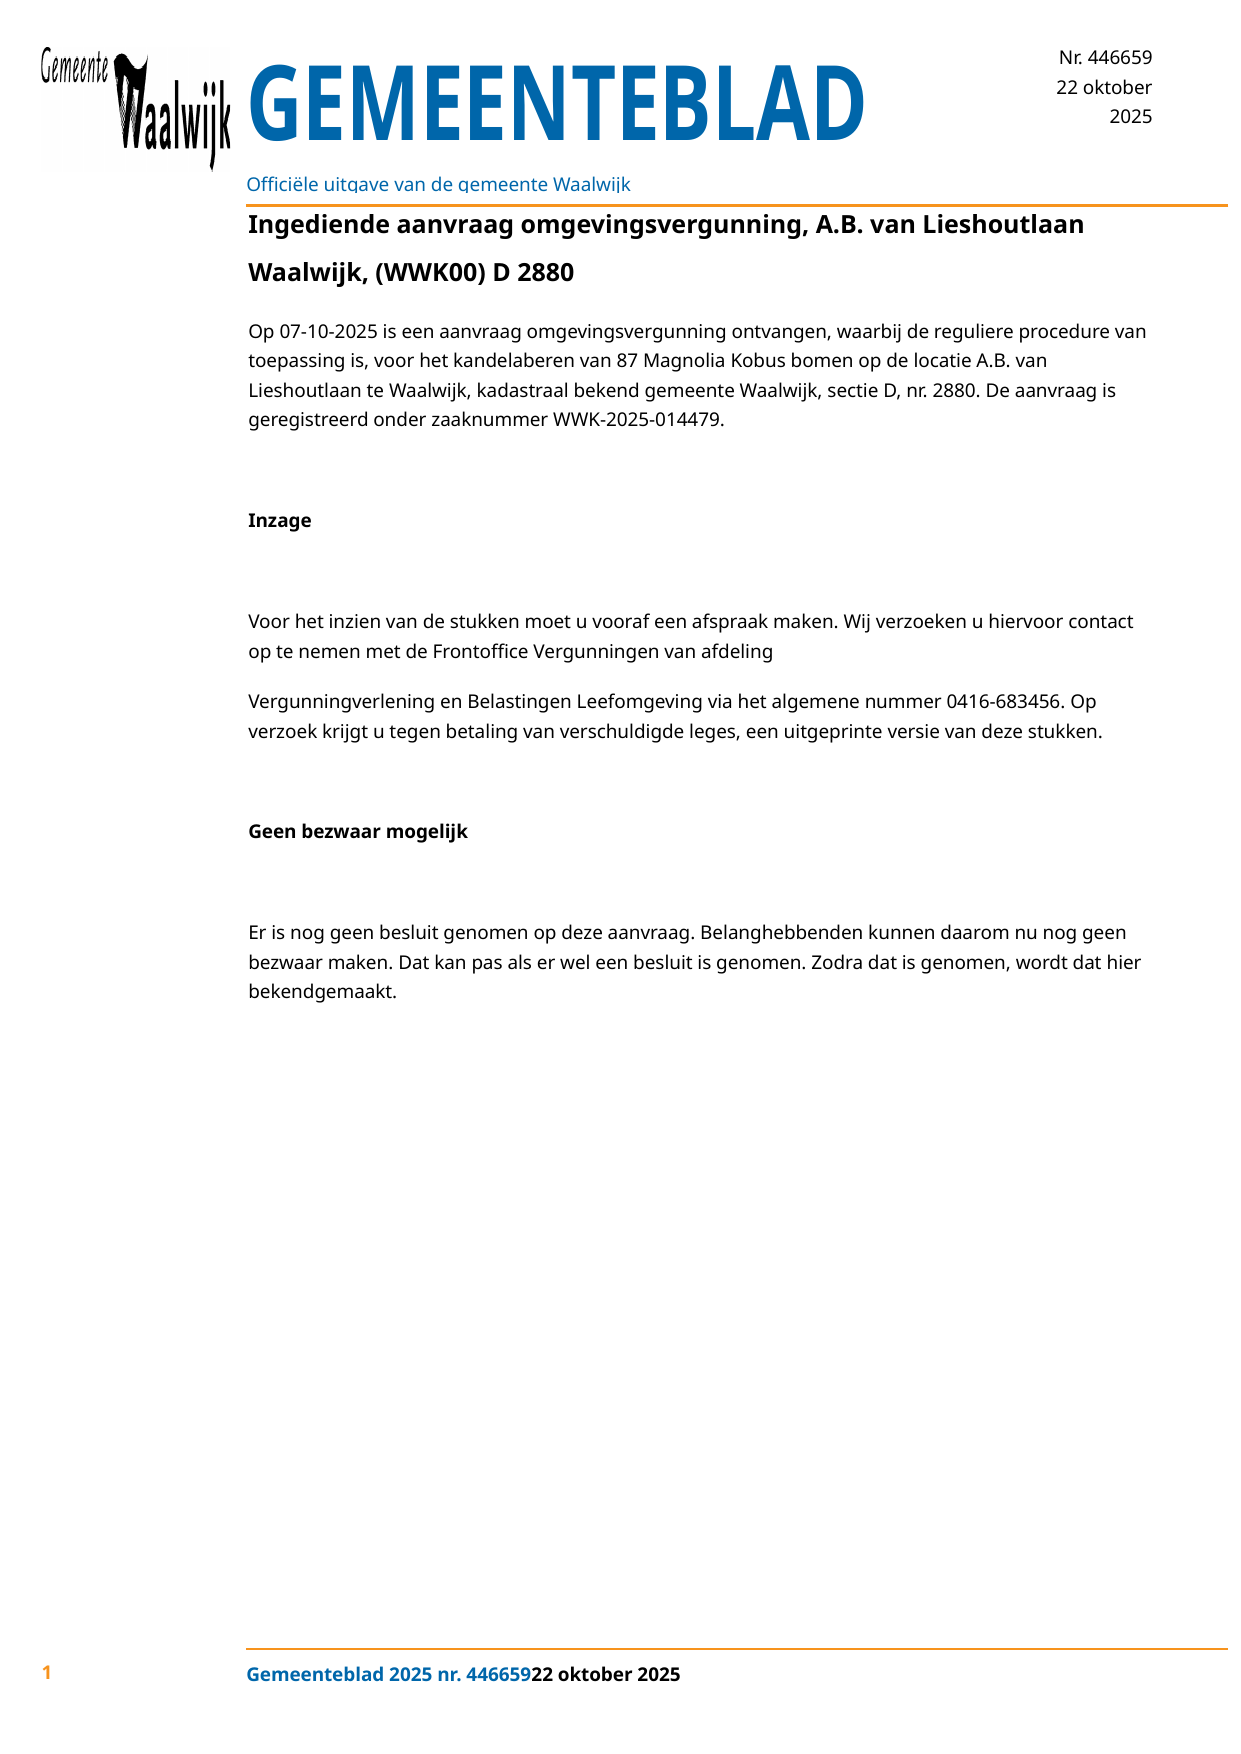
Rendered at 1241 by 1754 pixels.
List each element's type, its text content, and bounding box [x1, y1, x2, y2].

text Inzage [248, 507, 1152, 533]
text Op 07-10-2025 is een aanvraag omgevingsvergunning ontvangen, waarbij de reguliere procedure van toepassing is, voor het kandelaberen van 87 Magnolia Kobus bomen op de locatie A.B. van Lieshoutlaan te Waalwijk, kadastraal bekend gemeente Waalwijk, sectie D, nr. 2880. De aanvraag is geregistreerd onder zaaknummer WWK-2025-014479. [248, 318, 1152, 432]
text Ingediende aanvraag omgevingsvergunning, A.B. van Lieshoutlaan Waalwijk, (WWK00) D 2880 [248, 207, 1152, 288]
text Er is nog geen besluit genomen op deze aanvraag. Belanghebbenden kunnen daarom nu nog geen bezwaar maken. Dat kan pas als er wel een besluit is genomen. Zodra dat is genomen, wordt dat hier bekendgemaakt. [248, 919, 1152, 1004]
text Vergunningverlening en Belastingen Leefomgeving via het algemene nummer 0416-683456. Op verzoek krijgt u tegen betaling van verschuldigde leges, een uitgeprinte versie van deze stukken. [248, 688, 1152, 744]
text Geen bezwaar mogelijk [248, 819, 1152, 844]
picture [41, 47, 231, 172]
text Voor het inzien van de stukken moet u vooraf een afspraak maken. Wij verzoeken u hiervoor contact op te nemen met de Frontoffice Vergunningen van afdeling [248, 608, 1152, 664]
